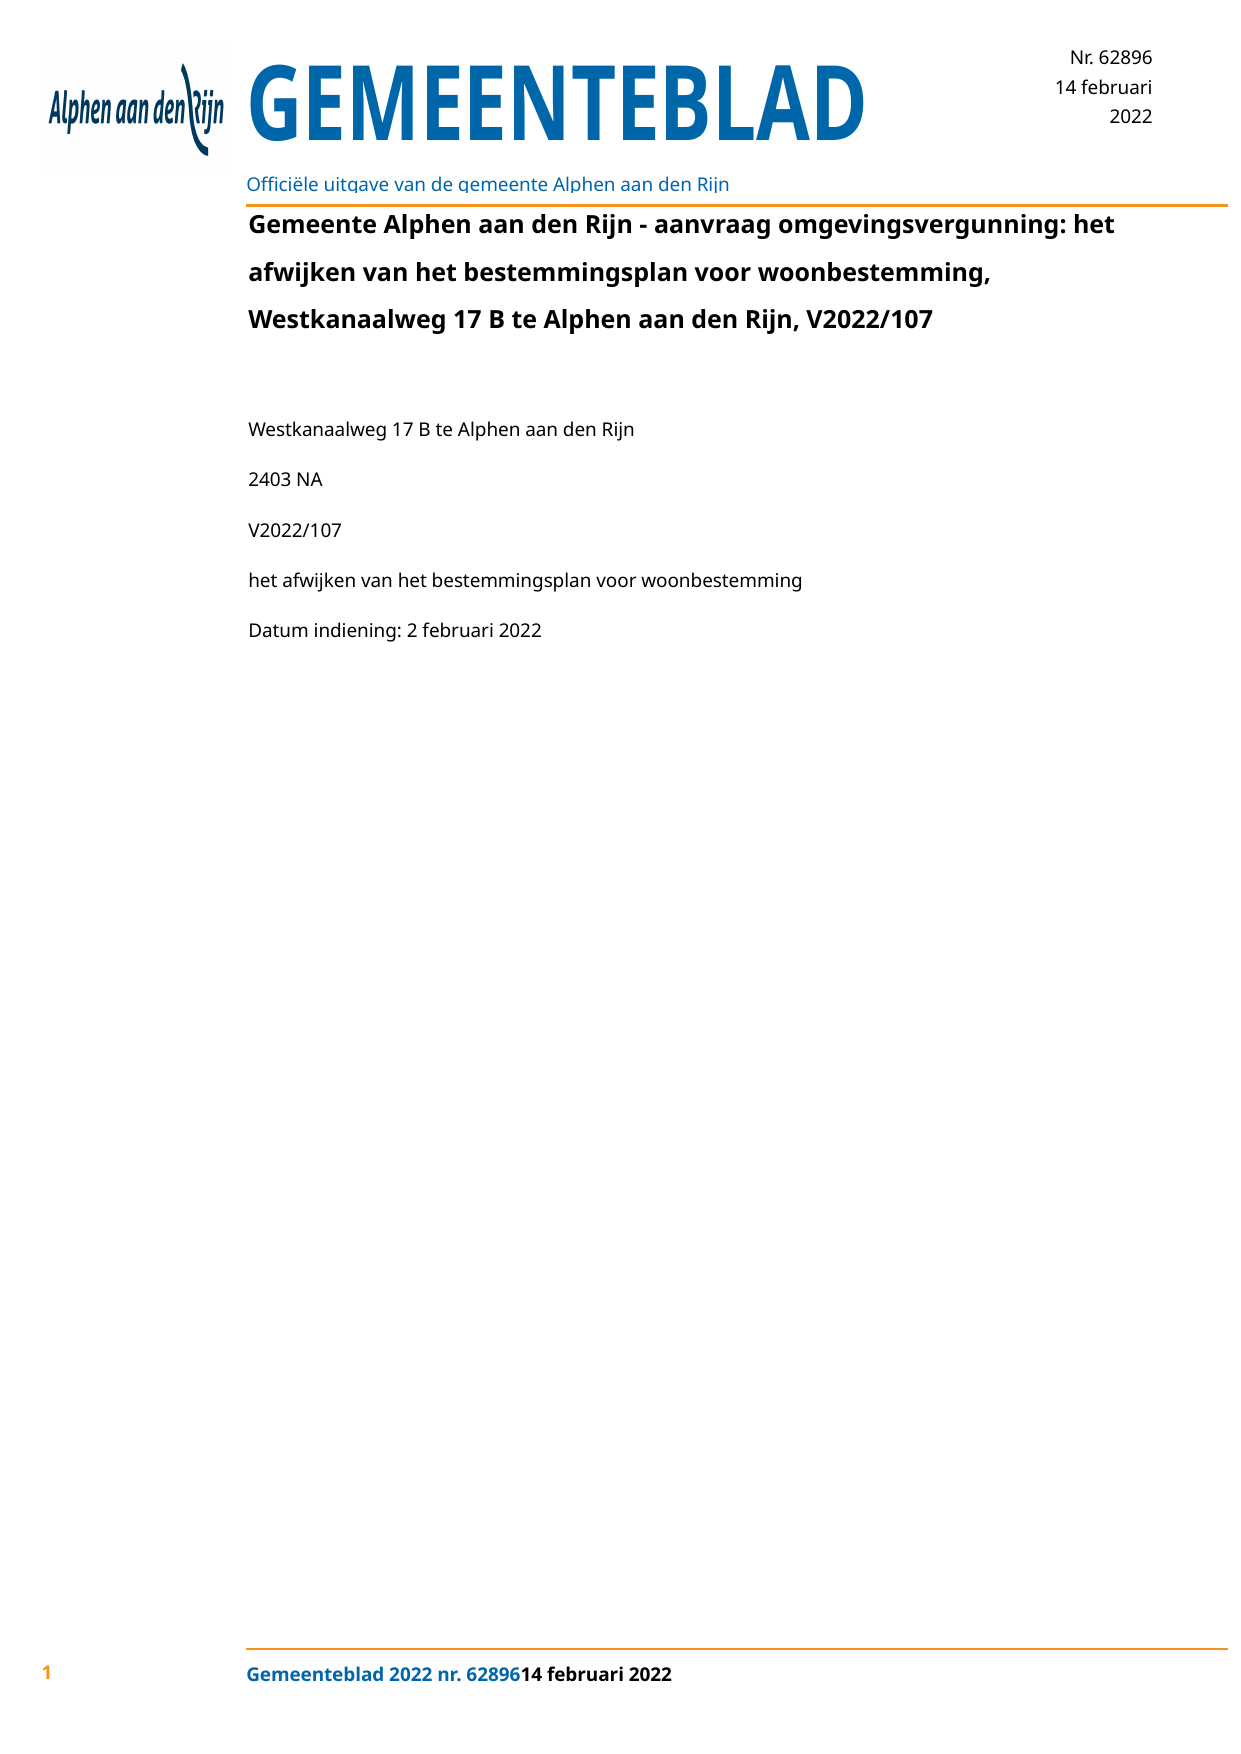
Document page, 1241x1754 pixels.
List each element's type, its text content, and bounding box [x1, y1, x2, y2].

text het afwijken van het bestemmingsplan voor woonbestemming [248, 567, 1152, 593]
text Westkanaalweg 17 B te Alphen aan den Rijn [248, 416, 1152, 442]
text Datum indiening: 2 februari 2022 [248, 618, 1152, 643]
text Gemeente Alphen aan den Rijn - aanvraag omgevingsvergunning: het afwijken van het bestemmingsplan voor woonbestemming, Westkanaalweg 17 B te Alphen aan den Rijn, V2022/107 [248, 207, 1152, 336]
picture [41, 47, 231, 172]
text V2022/107 [248, 517, 1152, 542]
text 2403 NA [248, 466, 1152, 492]
